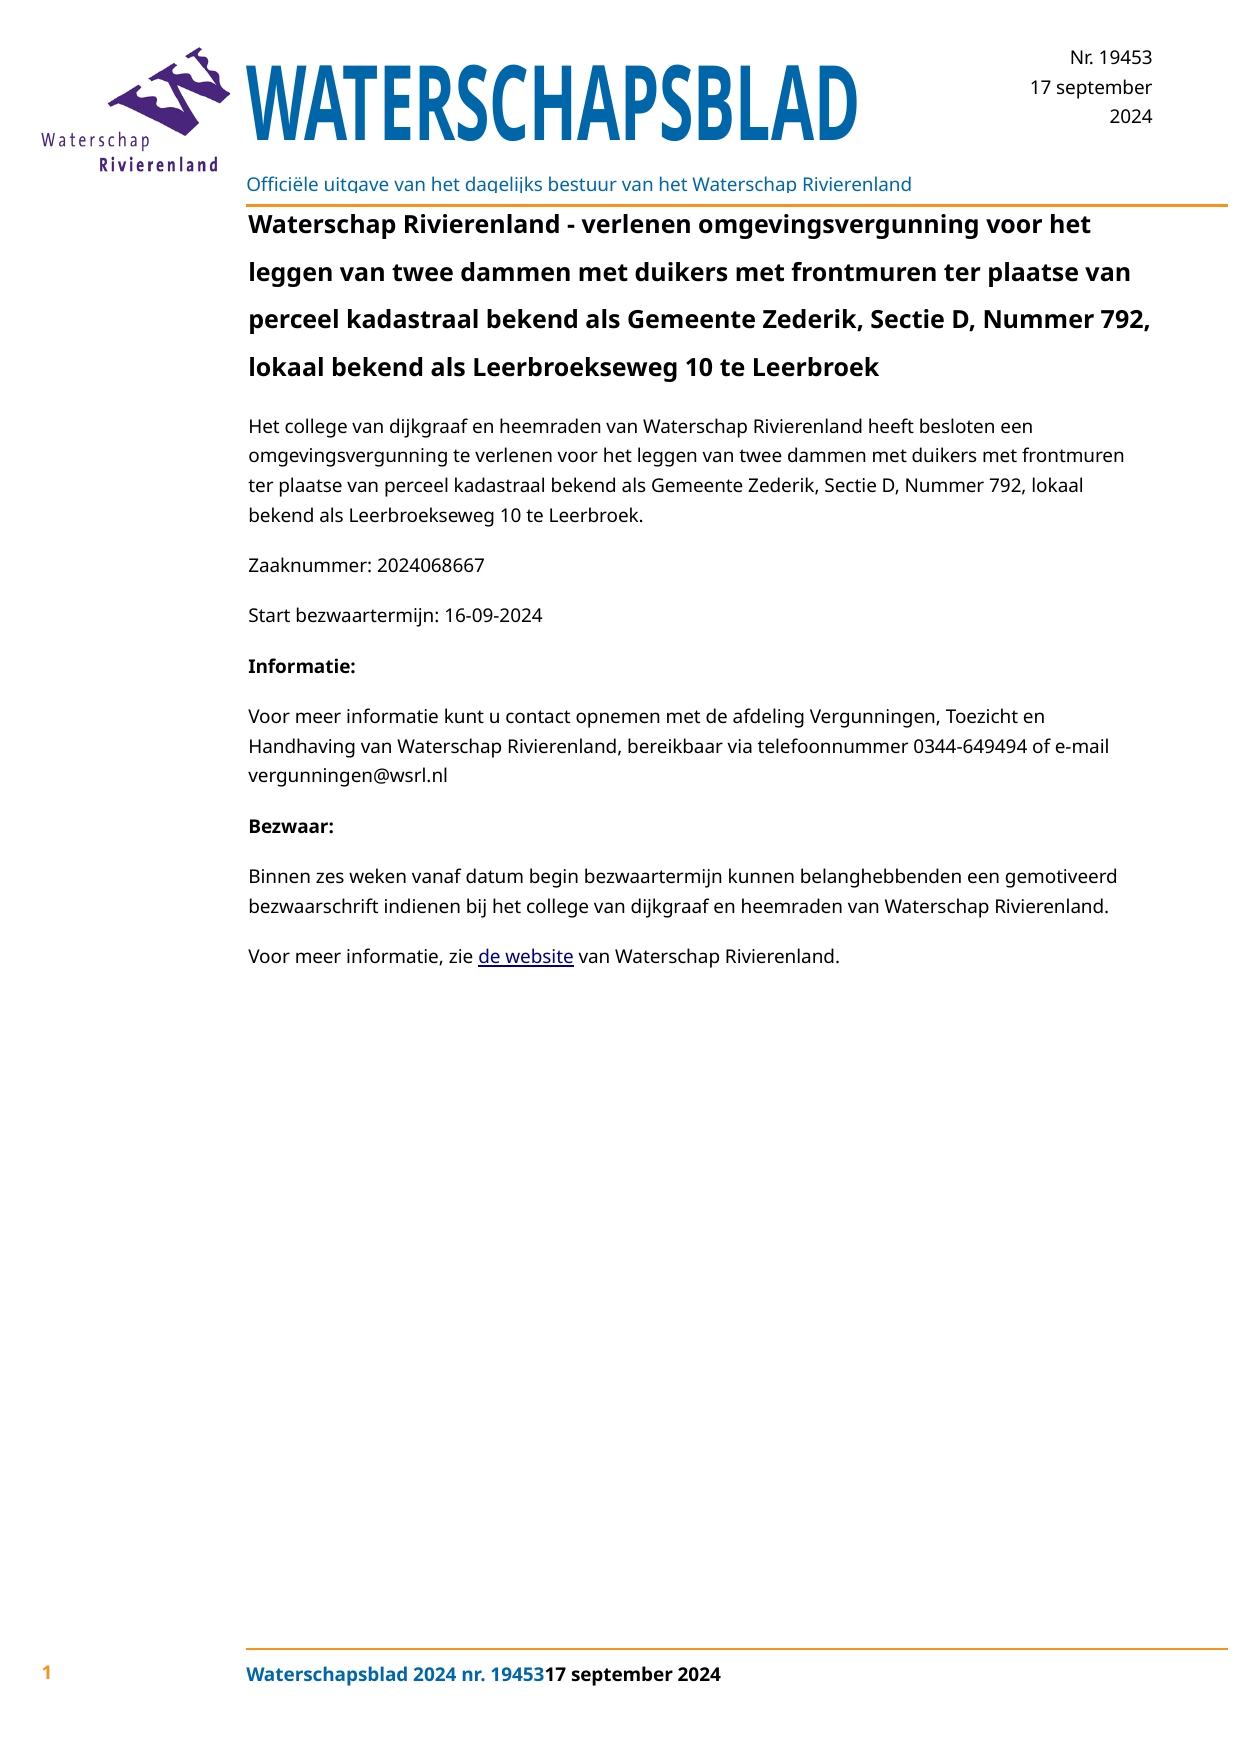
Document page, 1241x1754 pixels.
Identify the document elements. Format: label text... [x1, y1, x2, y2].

text Voor meer informatie, zie de website van Waterschap Rivierenland. [248, 943, 1152, 969]
text Informatie: [248, 653, 1152, 679]
text Start bezwaartermijn: 16-09-2024 [248, 603, 1152, 628]
text Zaaknummer: 2024068667 [248, 552, 1152, 578]
text Bezwaar: [248, 813, 1152, 839]
text Voor meer informatie kunt u contact opnemen met de afdeling Vergunningen, Toezicht en Handhaving van Waterschap Rivierenland, bereikbaar via telefoonnummer 0344-649494 of e-mail vergunningen@wsrl.nl [248, 703, 1152, 788]
text Binnen zes weken vanaf datum begin bezwaartermijn kunnen belanghebbenden een gemotiveerd bezwaarschrift indienen bij het college van dijkgraaf en heemraden van Waterschap Rivierenland. [248, 863, 1152, 919]
text Het college van dijkgraaf en heemraden van Waterschap Rivierenland heeft besloten een omgevingsvergunning te verlenen voor het leggen van twee dammen met duikers met frontmuren ter plaatse van perceel kadastraal bekend als Gemeente Zederik, Sectie D, Nummer 792, lokaal bekend als Leerbroekseweg 10 te Leerbroek. [248, 413, 1152, 528]
text Waterschap Rivierenland - verlenen omgevingsvergunning voor het leggen van twee dammen met duikers met frontmuren ter plaatse van perceel kadastraal bekend als Gemeente Zederik, Sectie D, Nummer 792, lokaal bekend als Leerbroekseweg 10 te Leerbroek [248, 207, 1152, 384]
picture [41, 47, 231, 172]
